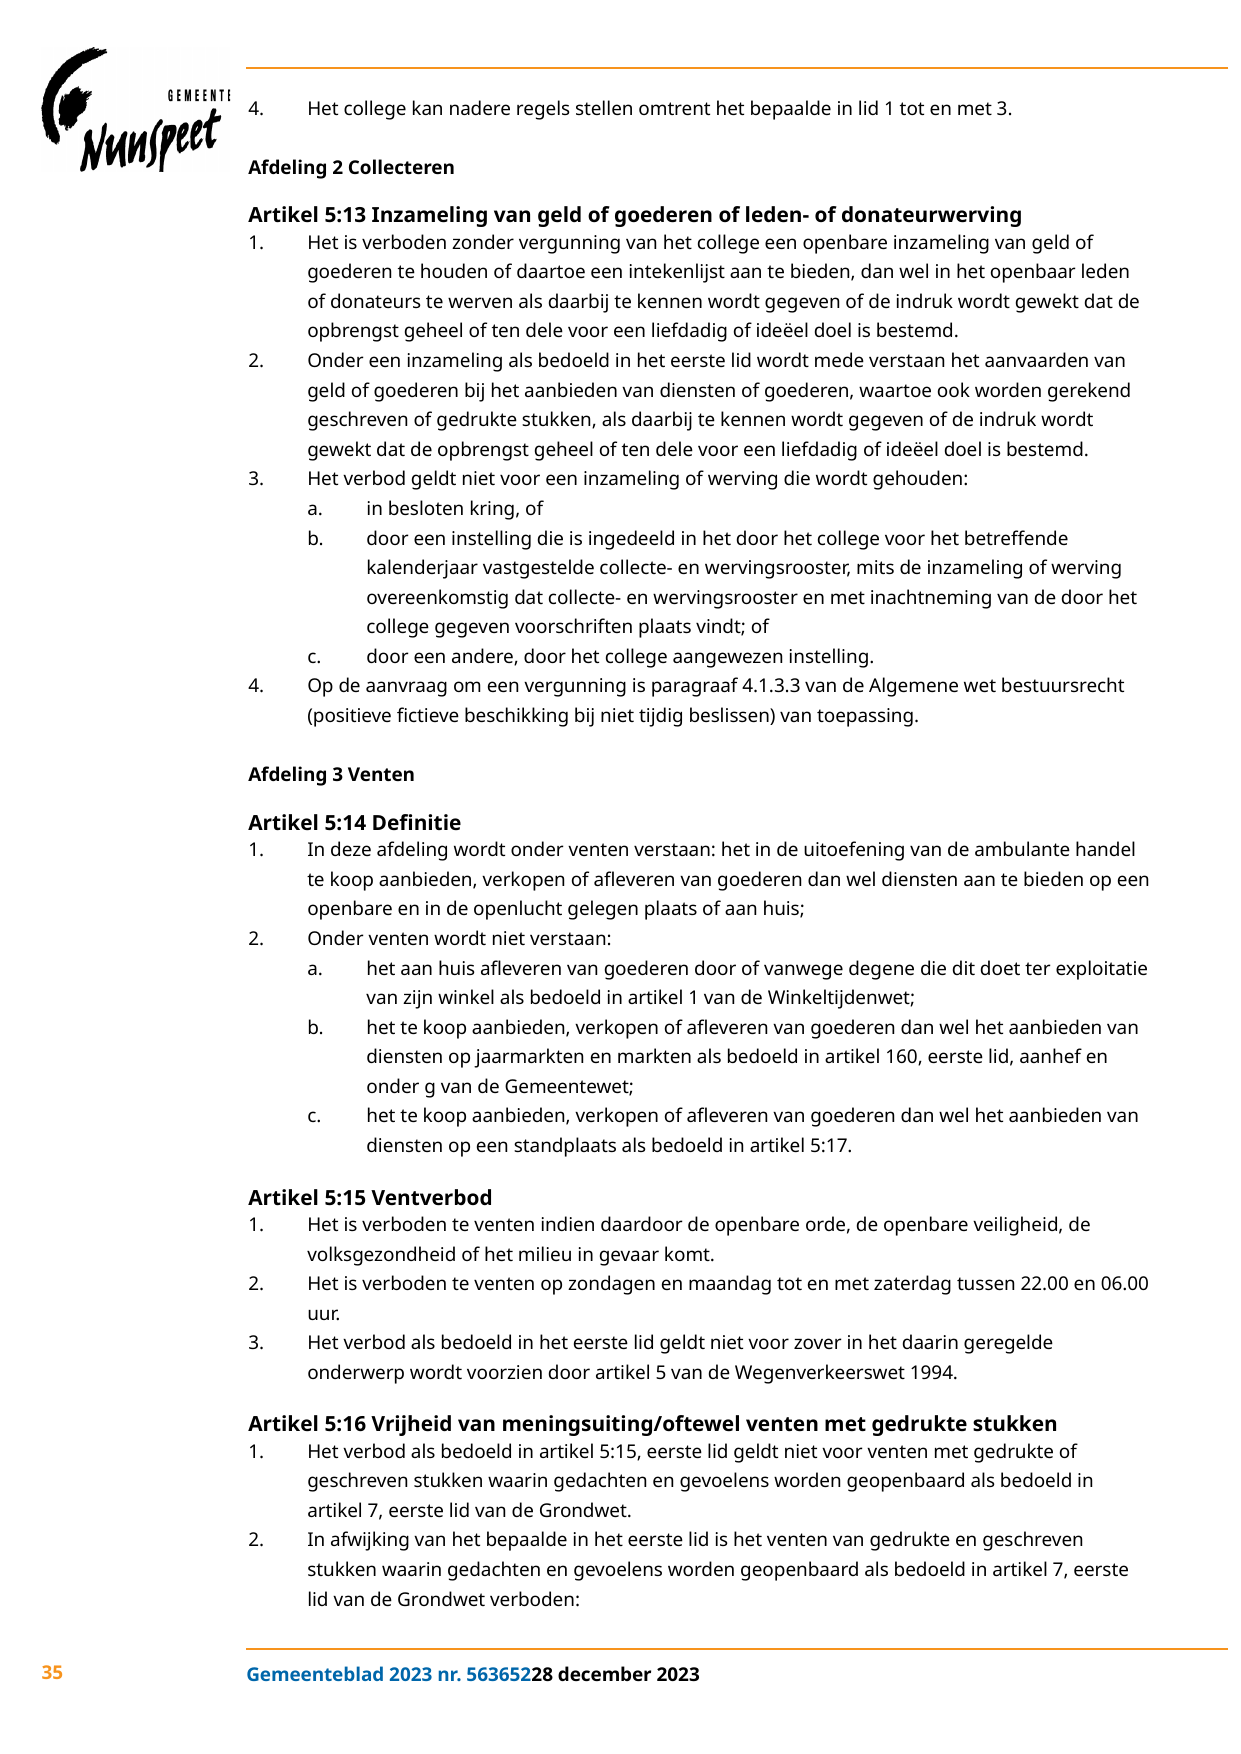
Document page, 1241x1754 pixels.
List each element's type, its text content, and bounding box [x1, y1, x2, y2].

list Onder een inzameling als bedoeld in het eerste lid wordt mede verstaan het aanvaarden van geld of goederen bij het aanbieden van diensten of goederen, waartoe ook worden gerekend geschreven of gedrukte stukken, als daarbij te kennen wordt gegeven of de indruk wordt gewekt dat de opbrengst geheel of ten dele voor een liefdadig of ideëel doel is bestemd. [248, 347, 1152, 462]
list Het verbod als bedoeld in het eerste lid geldt niet voor zover in het daarin geregelde onderwerp wordt voorzien door artikel 5 van de Wegenverkeerswet 1994. [248, 1329, 1152, 1385]
list Het is verboden zonder vergunning van het college een openbare inzameling van geld of goederen te houden of daartoe een intekenlijst aan te bieden, dan wel in het openbaar leden of donateurs te werven als daarbij te kennen wordt gegeven of de indruk wordt gewekt dat de opbrengst geheel of ten dele voor een liefdadig of ideëel doel is bestemd. [248, 229, 1152, 343]
list Onder venten wordt niet verstaan: [248, 925, 1152, 951]
list In afwijking van het bepaalde in het eerste lid is het venten van gedrukte en geschreven stukken waarin gedachten en gevoelens worden geopenbaard als bedoeld in artikel 7, eerste lid van de Grondwet verboden: [248, 1527, 1152, 1612]
list Het is verboden te venten indien daardoor de openbare orde, de openbare veiligheid, de volksgezondheid of het milieu in gevaar komt. [248, 1211, 1152, 1266]
list Het is verboden te venten op zondagen en maandag tot en met zaterdag tussen 22.00 en 06.00 uur. [248, 1270, 1152, 1326]
list in besloten kring, of [307, 495, 1152, 521]
text Artikel 5:15 Ventverbod [248, 1183, 1152, 1211]
list Op de aanvraag om een vergunning is paragraaf 4.1.3.3 van de Algemene wet bestuursrecht (positieve fictieve beschikking bij niet tijdig beslissen) van toepassing. [248, 673, 1152, 728]
list het aan huis afleveren van goederen door of vanwege degene die dit doet ter exploitatie van zijn winkel als bedoeld in artikel 1 van de Winkeltijdenwet; [307, 955, 1152, 1010]
list het te koop aanbieden, verkopen of afleveren van goederen dan wel het aanbieden van diensten op jaarmarkten en markten als bedoeld in artikel 160, eerste lid, aanhef en onder g van de Gemeentewet; [307, 1014, 1152, 1099]
list Het college kan nadere regels stellen omtrent het bepaalde in lid 1 tot en met 3. [248, 95, 1152, 121]
list Het verbod geldt niet voor een inzameling of werving die wordt gehouden: [248, 466, 1152, 491]
list het te koop aanbieden, verkopen of afleveren van goederen dan wel het aanbieden van diensten op een standplaats als bedoeld in artikel 5:17. [307, 1103, 1152, 1158]
text Artikel 5:13 Inzameling van geld of goederen of leden- of donateurwerving [248, 201, 1152, 229]
text Afdeling 2 Collecteren [248, 154, 1152, 180]
text Afdeling 3 Venten [248, 761, 1152, 787]
list door een instelling die is ingedeeld in het door het college voor het betreffende kalenderjaar vastgestelde collecte- en wervingsrooster, mits de inzameling of werving overeenkomstig dat collecte- en wervingsrooster en met inachtneming van de door het college gegeven voorschriften plaats vindt; of [307, 525, 1152, 639]
list door een andere, door het college aangewezen instelling. [307, 643, 1152, 669]
text Artikel 5:14 Definitie [248, 808, 1152, 836]
text Artikel 5:16 Vrijheid van meningsuiting/oftewel venten met gedrukte stukken [248, 1409, 1152, 1438]
list In deze afdeling wordt onder venten verstaan: het in de uitoefening van de ambulante handel te koop aanbieden, verkopen of afleveren van goederen dan wel diensten aan te bieden op een openbare en in de openlucht gelegen plaats of aan huis; [248, 836, 1152, 921]
picture [41, 47, 231, 172]
list Het verbod als bedoeld in artikel 5:15, eerste lid geldt niet voor venten met gedrukte of geschreven stukken waarin gedachten en gevoelens worden geopenbaard als bedoeld in artikel 7, eerste lid van de Grondwet. [248, 1438, 1152, 1523]
